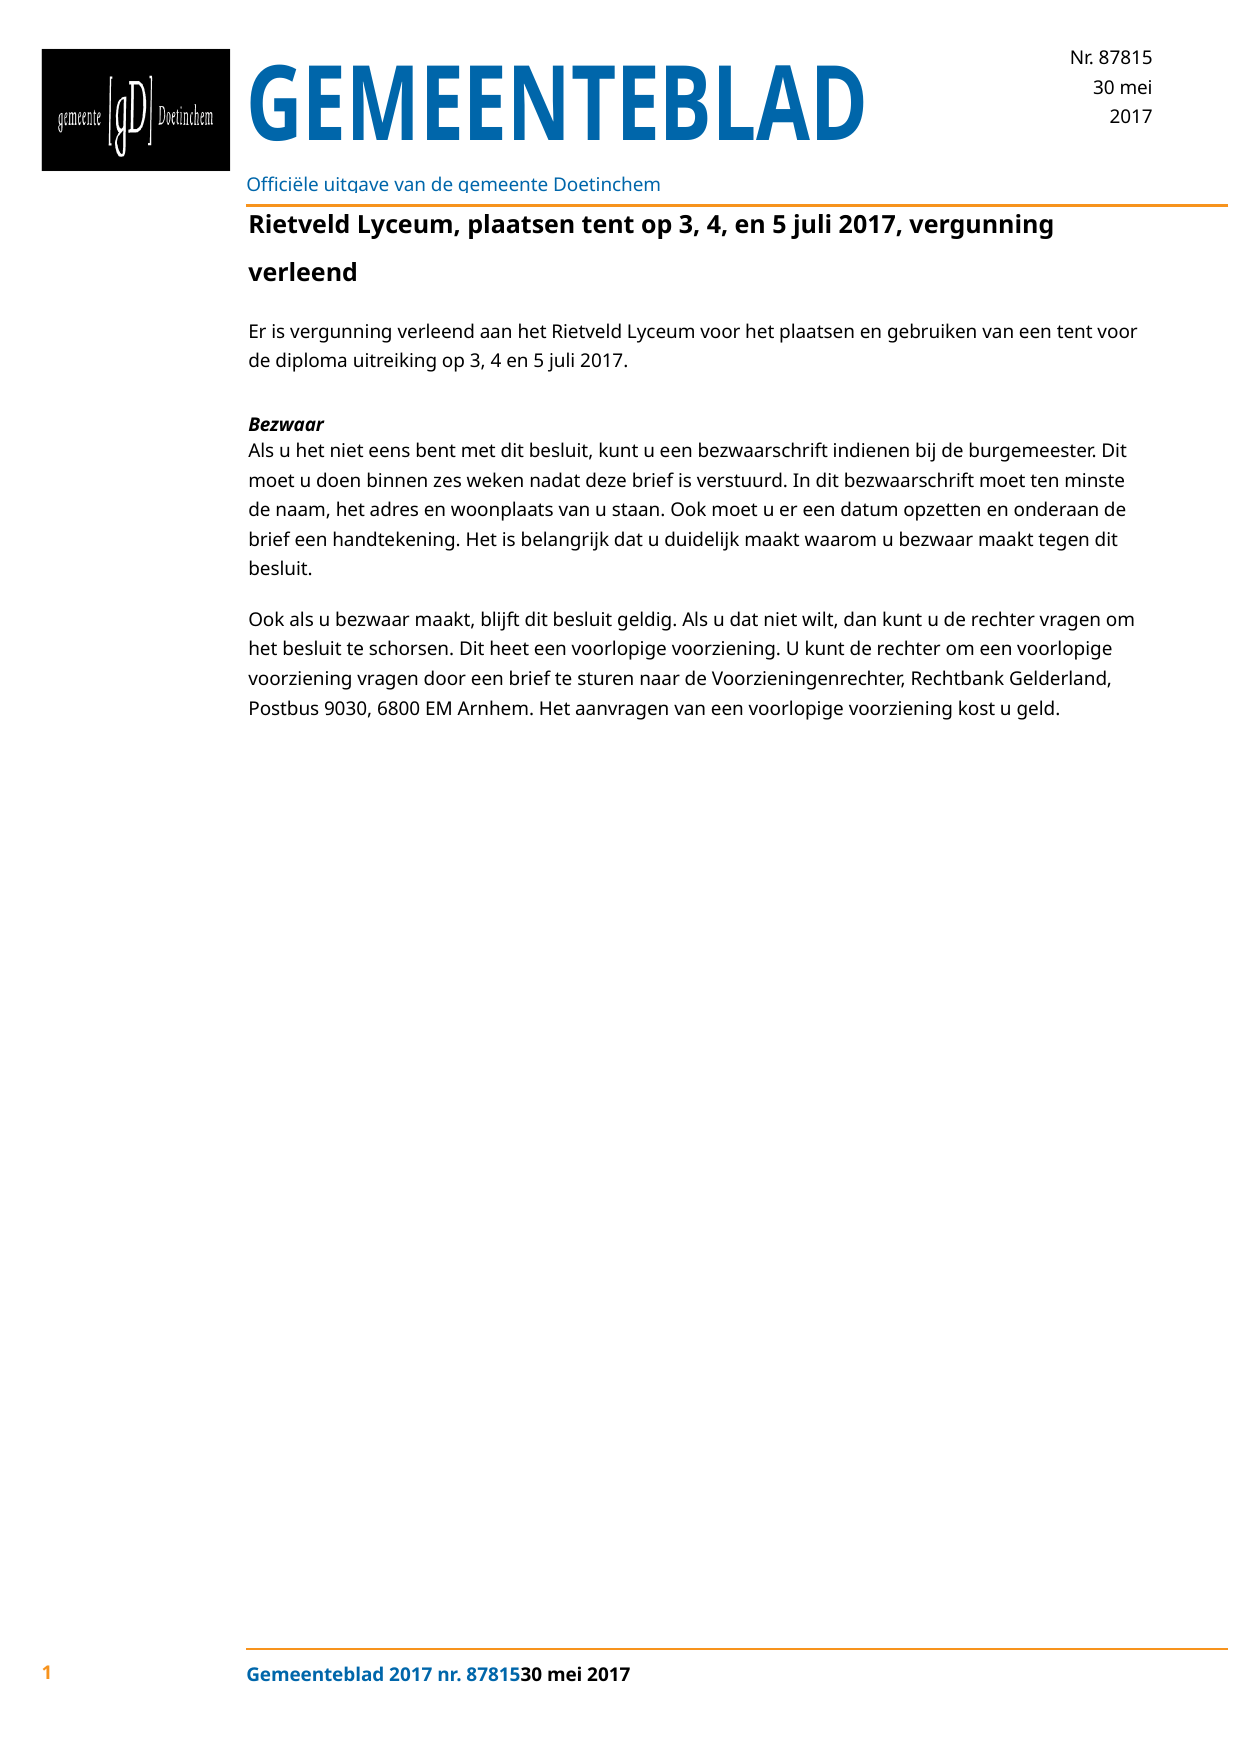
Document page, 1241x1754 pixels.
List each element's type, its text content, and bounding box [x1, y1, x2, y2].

text Bezwaar [248, 411, 1152, 437]
picture [41, 47, 231, 172]
text Als u het niet eens bent met dit besluit, kunt u een bezwaarschrift indienen bij de burgemeester. Dit moet u doen binnen zes weken nadat deze brief is verstuurd. In dit bezwaarschrift moet ten minste de naam, het adres en woonplaats van u staan. Ook moet u er een datum opzetten en onderaan de brief een handtekening. Het is belangrijk dat u duidelijk maakt waarom u bezwaar maakt tegen dit besluit. [248, 437, 1152, 581]
text Rietveld Lyceum, plaatsen tent op 3, 4, en 5 juli 2017, vergunning verleend [248, 207, 1152, 288]
text Er is vergunning verleend aan het Rietveld Lyceum voor het plaatsen en gebruiken van een tent voor de diploma uitreiking op 3, 4 en 5 juli 2017. [248, 318, 1152, 373]
text Ook als u bezwaar maakt, blijft dit besluit geldig. Als u dat niet wilt, dan kunt u de rechter vragen om het besluit te schorsen. Dit heet een voorlopige voorziening. U kunt de rechter om een voorlopige voorziening vragen door een brief te sturen naar de Voorzieningenrechter, Rechtbank Gelderland, Postbus 9030, 6800 EM Arnhem. Het aanvragen van een voorlopige voorziening kost u geld. [248, 606, 1152, 720]
